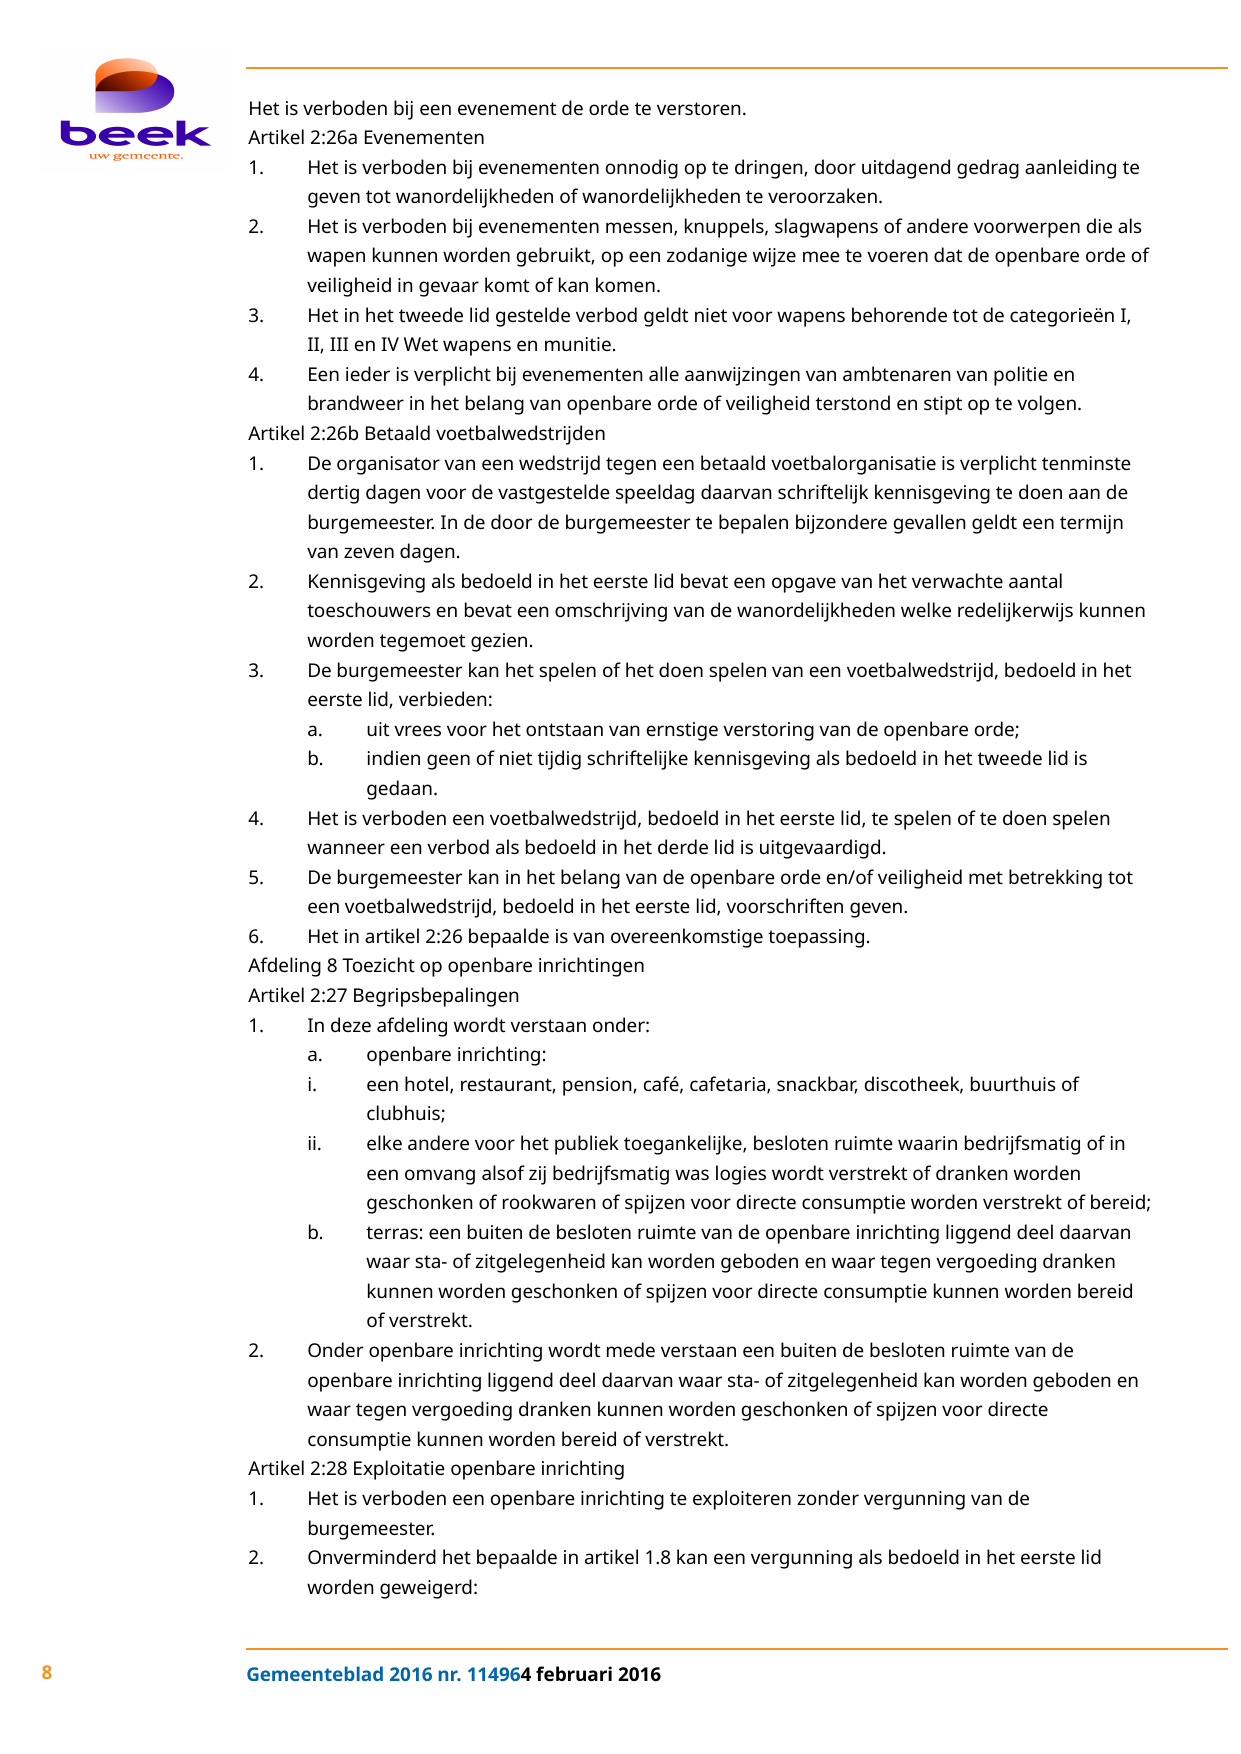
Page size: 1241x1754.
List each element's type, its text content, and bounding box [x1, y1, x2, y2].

text Artikel 2:27 Begripsbepalingen [248, 982, 1152, 1008]
text Artikel 2:26a Evenementen [248, 124, 1152, 150]
text Afdeling 8 Toezicht op openbare inrichtingen [248, 953, 1152, 978]
list Het is verboden bij evenementen onnodig op te dringen, door uitdagend gedrag aanleiding te geven tot wanordelijkheden of wanordelijkheden te veroorzaken. [248, 154, 1152, 209]
list De burgemeester kan het spelen of het doen spelen van een voetbalwedstrijd, bedoeld in het eerste lid, verbieden: [248, 657, 1152, 712]
list terras: een buiten de besloten ruimte van de openbare inrichting liggend deel daarvan waar sta- of zitgelegenheid kan worden geboden en waar tegen vergoeding dranken kunnen worden geschonken of spijzen voor directe consumptie kunnen worden bereid of verstrekt. [307, 1219, 1152, 1333]
list openbare inrichting: [307, 1041, 1152, 1067]
list De organisator van een wedstrijd tegen een betaald voetbalorganisatie is verplicht tenminste dertig dagen voor de vastgestelde speeldag daarvan schriftelijk kennisgeving te doen aan de burgemeester. In de door de burgemeester te bepalen bijzondere gevallen geldt een termijn van zeven dagen. [248, 450, 1152, 564]
list Een ieder is verplicht bij evenementen alle aanwijzingen van ambtenaren van politie en brandweer in het belang van openbare orde of veiligheid terstond en stipt op te volgen. [248, 361, 1152, 416]
list indien geen of niet tijdig schriftelijke kennisgeving als bedoeld in het tweede lid is gedaan. [307, 746, 1152, 801]
list Het is verboden een openbare inrichting te exploiteren zonder vergunning van de burgemeester. [248, 1485, 1152, 1541]
list een hotel, restaurant, pension, café, cafetaria, snackbar, discotheek, buurthuis of clubhuis; [307, 1071, 1152, 1126]
list Het is verboden een voetbalwedstrijd, bedoeld in het eerste lid, te spelen of te doen spelen wanneer een verbod als bedoeld in het derde lid is uitgevaardigd. [248, 805, 1152, 860]
list Onder openbare inrichting wordt mede verstaan een buiten de besloten ruimte van de openbare inrichting liggend deel daarvan waar sta- of zitgelegenheid kan worden geboden en waar tegen vergoeding dranken kunnen worden geschonken of spijzen voor directe consumptie kunnen worden bereid of verstrekt. [248, 1337, 1152, 1452]
text Het is verboden bij een evenement de orde te verstoren. [248, 95, 1152, 121]
list In deze afdeling wordt verstaan onder: [248, 1012, 1152, 1038]
list De burgemeester kan in het belang van de openbare orde en/of veiligheid met betrekking tot een voetbalwedstrijd, bedoeld in het eerste lid, voorschriften geven. [248, 864, 1152, 919]
list Het in artikel 2:26 bepaalde is van overeenkomstige toepassing. [248, 923, 1152, 949]
list elke andere voor het publiek toegankelijke, besloten ruimte waarin bedrijfsmatig of in een omvang alsof zij bedrijfsmatig was logies wordt verstrekt of dranken worden geschonken of rookwaren of spijzen voor directe consumptie worden verstrekt of bereid; [307, 1130, 1152, 1215]
list uit vrees voor het ontstaan van ernstige verstoring van de openbare orde; [307, 716, 1152, 742]
text Artikel 2:28 Exploitatie openbare inrichting [248, 1456, 1152, 1481]
text Artikel 2:26b Betaald voetbalwedstrijden [248, 420, 1152, 446]
picture [41, 47, 231, 172]
list Kennisgeving als bedoeld in het eerste lid bevat een opgave van het verwachte aantal toeschouwers en bevat een omschrijving van de wanordelijkheden welke redelijkerwijs kunnen worden tegemoet gezien. [248, 568, 1152, 653]
list Het is verboden bij evenementen messen, knuppels, slagwapens of andere voorwerpen die als wapen kunnen worden gebruikt, op een zodanige wijze mee te voeren dat de openbare orde of veiligheid in gevaar komt of kan komen. [248, 213, 1152, 298]
list Onverminderd het bepaalde in artikel 1.8 kan een vergunning als bedoeld in het eerste lid worden geweigerd: [248, 1544, 1152, 1600]
list Het in het tweede lid gestelde verbod geldt niet voor wapens behorende tot de categorieën I, II, III en IV Wet wapens en munitie. [248, 302, 1152, 357]
